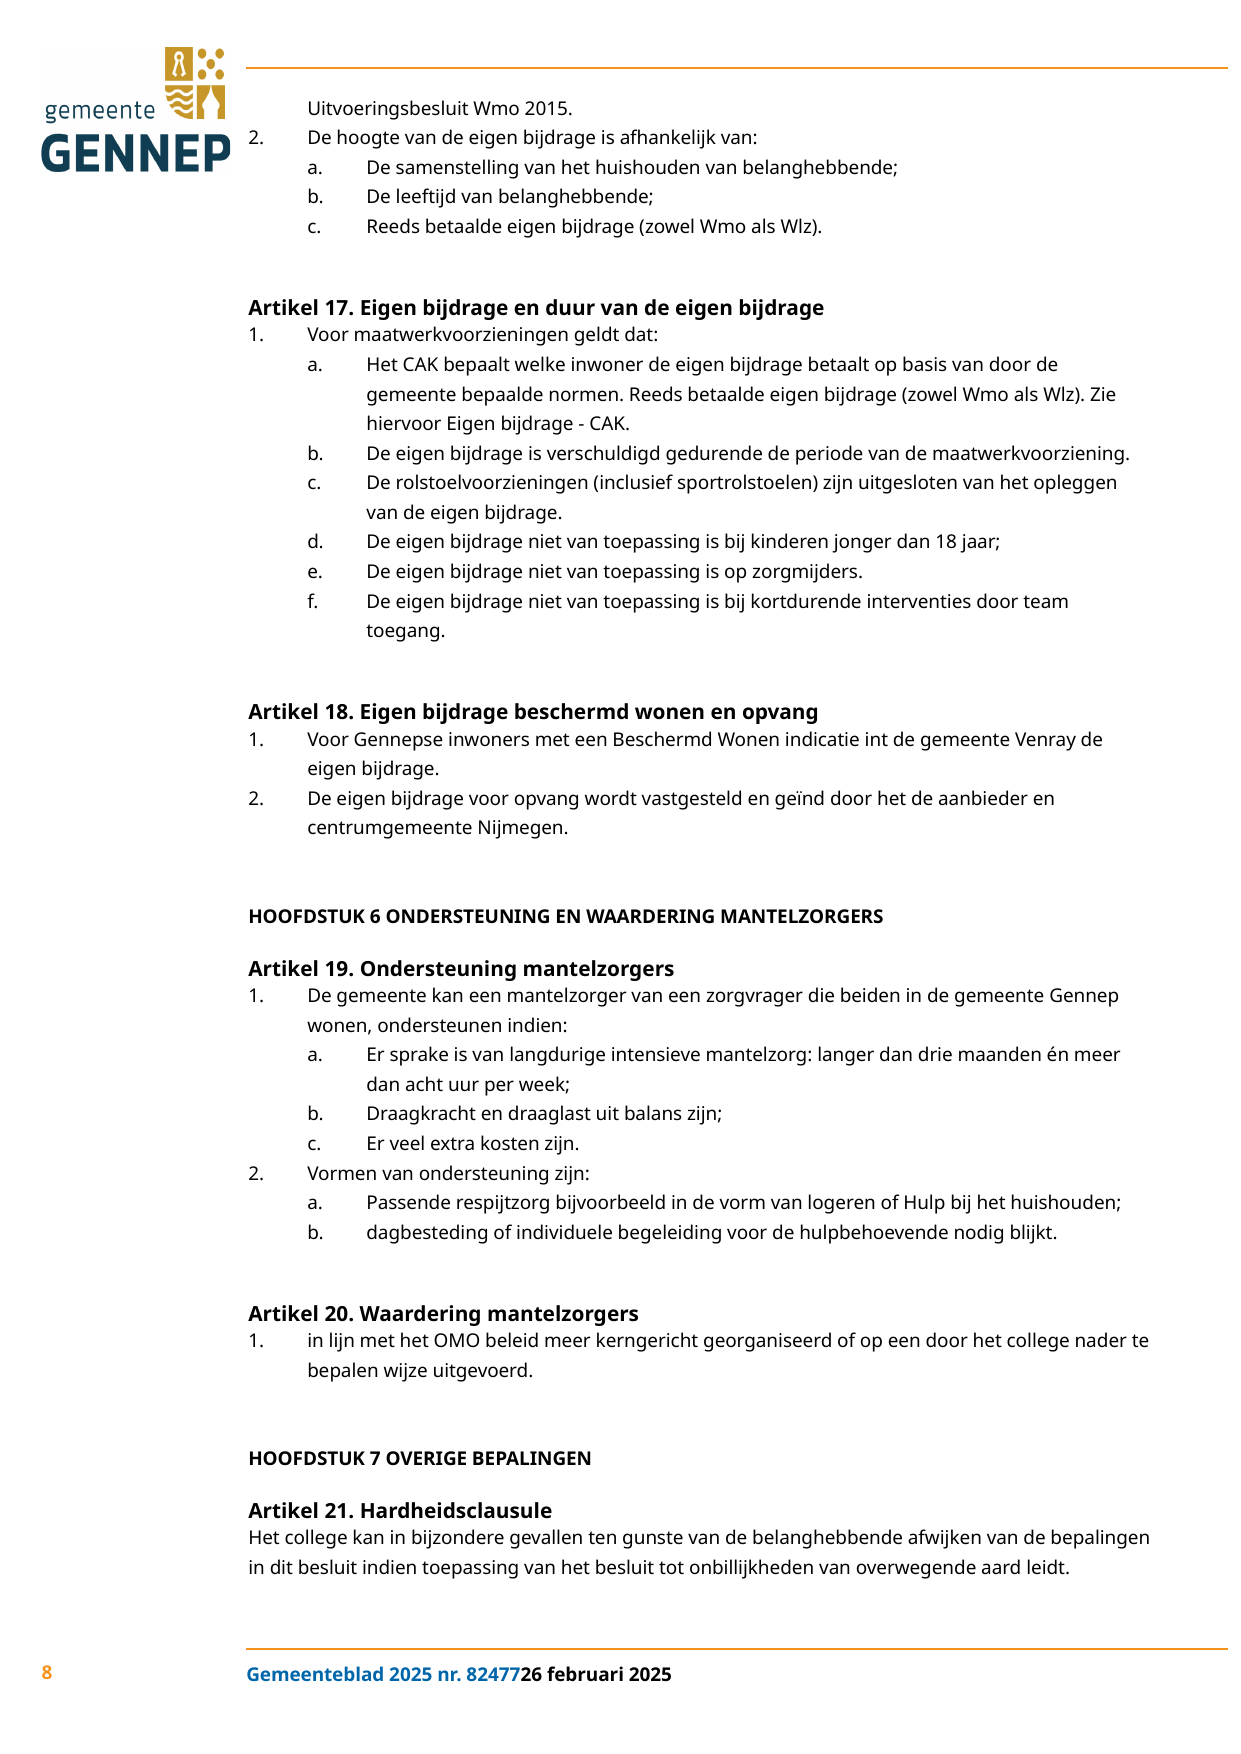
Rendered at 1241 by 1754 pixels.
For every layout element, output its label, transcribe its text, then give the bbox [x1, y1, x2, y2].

list Vormen van ondersteuning zijn: [248, 1160, 1152, 1185]
list Uitvoeringsbesluit Wmo 2015. [248, 95, 1152, 121]
text Artikel 19. Ondersteuning mantelzorgers [248, 954, 1152, 982]
list dagbesteding of individuele begeleiding voor de hulpbehoevende nodig blijkt. [307, 1219, 1152, 1244]
list Het CAK bepaalt welke inwoner de eigen bijdrage betaalt op basis van door de gemeente bepaalde normen. Reeds betaalde eigen bijdrage (zowel Wmo als Wlz). Zie hiervoor Eigen bijdrage - CAK. [307, 351, 1152, 436]
list Reeds betaalde eigen bijdrage (zowel Wmo als Wlz). [307, 213, 1152, 239]
picture [41, 47, 231, 172]
list De eigen bijdrage is verschuldigd gedurende de periode van de maatwerkvoorziening. [307, 440, 1152, 466]
list De hoogte van de eigen bijdrage is afhankelijk van: [248, 124, 1152, 150]
list De leeftijd van belanghebbende; [307, 183, 1152, 209]
list Passende respijtzorg bijvoorbeeld in de vorm van logeren of Hulp bij het huishouden; [307, 1189, 1152, 1215]
list De samenstelling van het huishouden van belanghebbende; [307, 154, 1152, 180]
text Artikel 18. Eigen bijdrage beschermd wonen en opvang [248, 697, 1152, 726]
list in lijn met het OMO beleid meer kerngericht georganiseerd of op een door het college nader te bepalen wijze uitgevoerd. [248, 1327, 1152, 1383]
list Er veel extra kosten zijn. [307, 1130, 1152, 1156]
list De rolstoelvoorzieningen (inclusief sportrolstoelen) zijn uitgesloten van het opleggen van de eigen bijdrage. [307, 469, 1152, 525]
text Artikel 20. Waardering mantelzorgers [248, 1299, 1152, 1327]
list De eigen bijdrage niet van toepassing is op zorgmijders. [307, 558, 1152, 584]
text HOOFDSTUK 7 OVERIGE BEPALINGEN [248, 1446, 1152, 1471]
text Het college kan in bijzondere gevallen ten gunste van de belanghebbende afwijken van de bepalingen in dit besluit indien toepassing van het besluit tot onbillijkheden van overwegende aard leidt. [248, 1524, 1152, 1580]
text HOOFDSTUK 6 ONDERSTEUNING EN WAARDERING MANTELZORGERS [248, 903, 1152, 929]
list De eigen bijdrage niet van toepassing is bij kortdurende interventies door team toegang. [307, 588, 1152, 643]
list De eigen bijdrage voor opvang wordt vastgesteld en geïnd door het de aanbieder en centrumgemeente Nijmegen. [248, 785, 1152, 840]
list Draagkracht en draaglast uit balans zijn; [307, 1101, 1152, 1126]
text Artikel 17. Eigen bijdrage en duur van de eigen bijdrage [248, 293, 1152, 322]
list Voor Gennepse inwoners met een Beschermd Wonen indicatie int de gemeente Venray de eigen bijdrage. [248, 726, 1152, 781]
list De eigen bijdrage niet van toepassing is bij kinderen jonger dan 18 jaar; [307, 529, 1152, 554]
list Voor maatwerkvoorzieningen geldt dat: [248, 322, 1152, 347]
text Artikel 21. Hardheidsclausule [248, 1496, 1152, 1524]
list Er sprake is van langdurige intensieve mantelzorg: langer dan drie maanden én meer dan acht uur per week; [307, 1041, 1152, 1097]
list De gemeente kan een mantelzorger van een zorgvrager die beiden in de gemeente Gennep wonen, ondersteunen indien: [248, 982, 1152, 1037]
